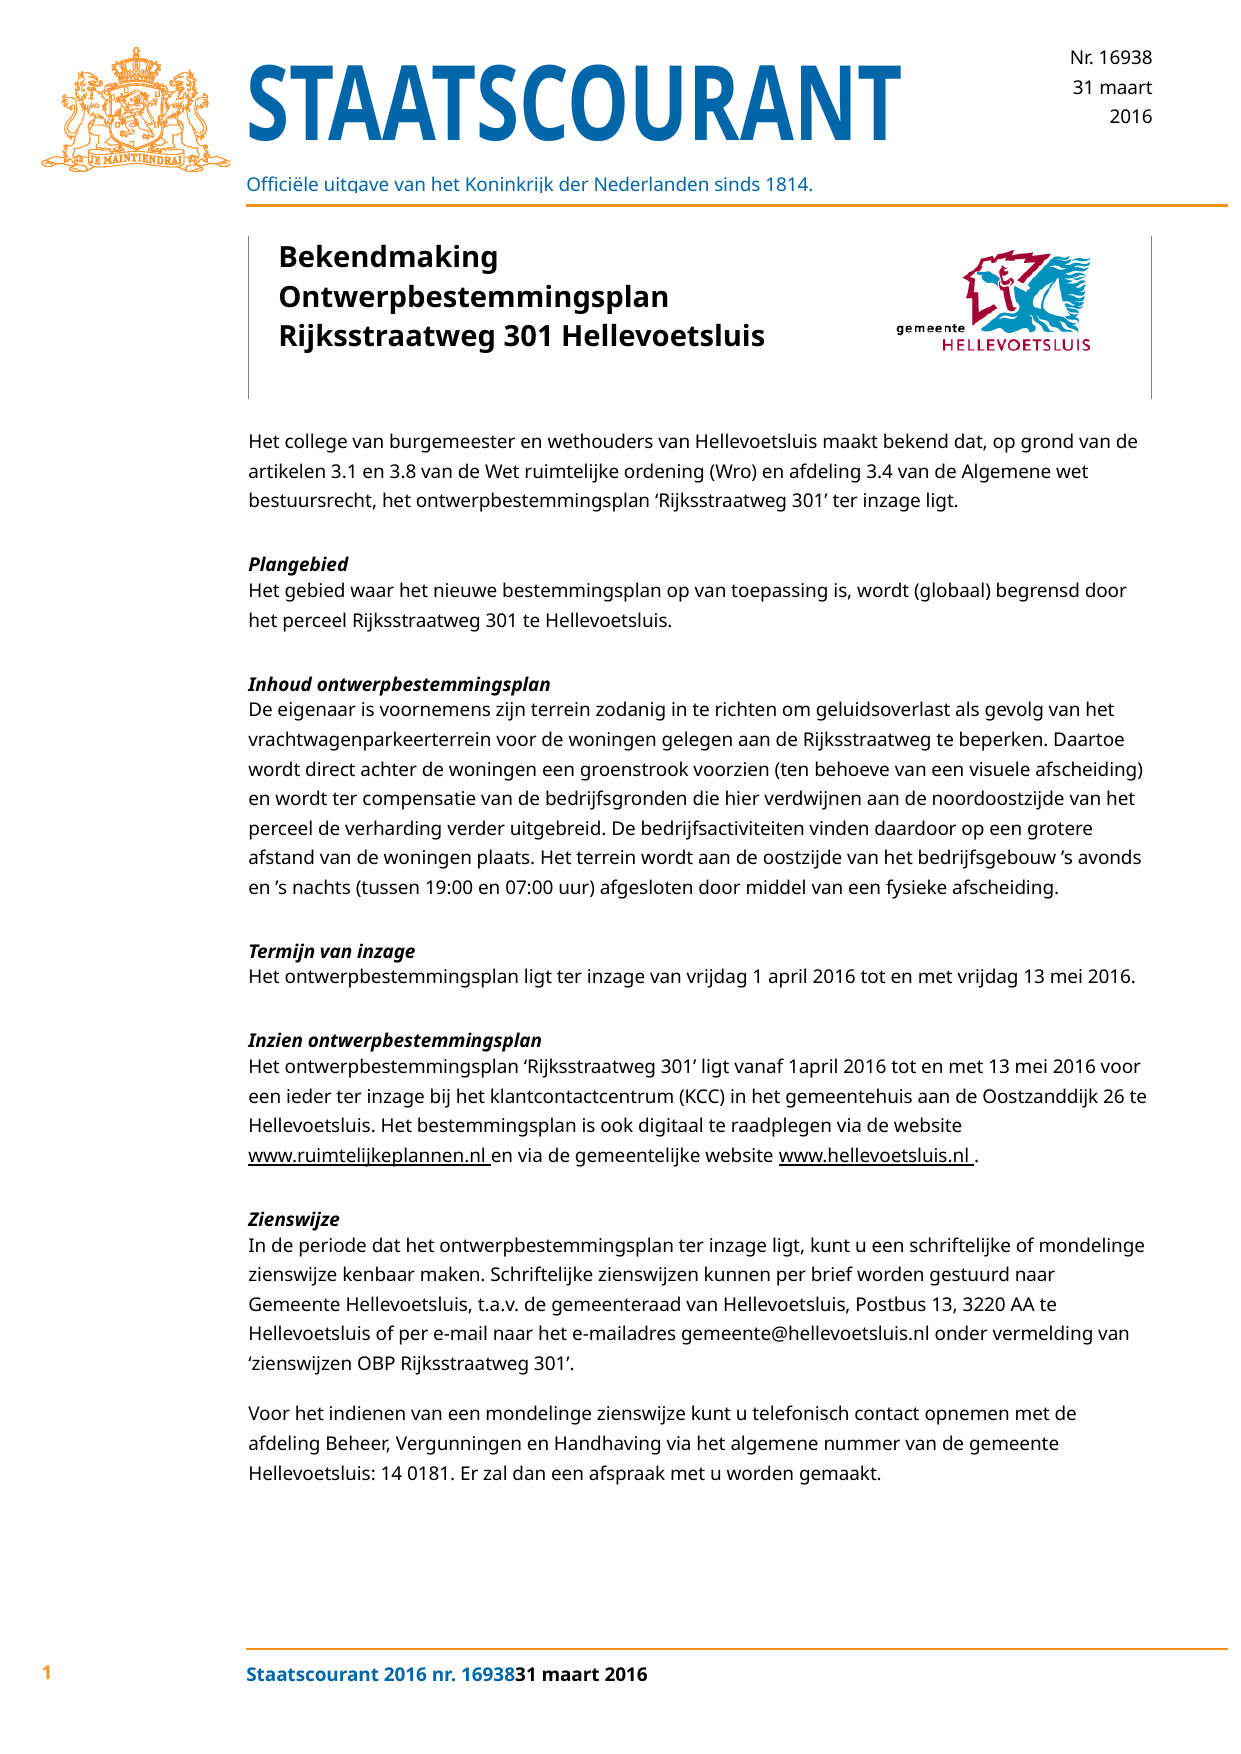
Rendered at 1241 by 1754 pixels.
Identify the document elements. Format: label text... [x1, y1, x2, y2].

text De eigenaar is voornemens zijn terrein zodanig in te richten om geluidsoverlast als gevolg van het vrachtwagenparkeerterrein voor de woningen gelegen aan de Rijksstraatweg te beperken. Daartoe wordt direct achter de woningen een groenstrook voorzien (ten behoeve van een visuele afscheiding) en wordt ter compensatie van de bedrijfsgronden die hier verdwijnen aan de noordoostzijde van het perceel de verharding verder uitgebreid. De bedrijfsactiviteiten vinden daardoor op een grotere afstand van de woningen plaats. Het terrein wordt aan de oostzijde van het bedrijfsgebouw ’s avonds en ’s nachts (tussen 19:00 en 07:00 uur) afgesloten door middel van een fysieke afscheiding. [248, 697, 1152, 900]
text Plangebied [248, 552, 1152, 577]
text Het gebied waar het nieuwe bestemmingsplan op van toepassing is, wordt (globaal) begrensd door het perceel Rijksstraatweg 301 te Hellevoetsluis. [248, 577, 1152, 633]
text Het ontwerpbestemmingsplan ‘Rijksstraatweg 301’ ligt vanaf 1april 2016 tot en met 13 mei 2016 voor een ieder ter inzage bij het klantcontactcentrum (KCC) in het gemeentehuis aan de Oostzanddijk 26 te Hellevoetsluis. Het bestemmingsplan is ook digitaal te raadplegen via de website www.ruimtelijkeplannen.nl en via de gemeentelijke website www.hellevoetsluis.nl . [248, 1053, 1152, 1168]
table_header [850, 236, 1151, 399]
text Inhoud ontwerpbestemmingsplan [248, 671, 1152, 697]
text Het ontwerpbestemmingsplan ligt ter inzage van vrijdag 1 april 2016 tot en met vrijdag 13 mei 2016. [248, 964, 1152, 989]
table_header Bekendmaking Ontwerpbestemmingsplan Rijksstraatweg 301 Hellevoetsluis [249, 236, 850, 399]
text In de periode dat het ontwerpbestemmingsplan ter inzage ligt, kunt u een schriftelijke of mondelinge zienswijze kenbaar maken. Schriftelijke zienswijzen kunnen per brief worden gestuurd naar Gemeente Hellevoetsluis, t.a.v. de gemeenteraad van Hellevoetsluis, Postbus 13, 3220 AA te Hellevoetsluis of per e-mail naar het e-mailadres gemeente@hellevoetsluis.nl onder vermelding van ‘zienswijzen OBP Rijksstraatweg 301’. [248, 1232, 1152, 1376]
picture [882, 236, 1119, 374]
text Termijn van inzage [248, 938, 1152, 964]
text Inzien ontwerpbestemmingsplan [248, 1028, 1152, 1053]
text Het college van burgemeester en wethouders van Hellevoetsluis maakt bekend dat, op grond van de artikelen 3.1 en 3.8 van de Wet ruimtelijke ordening (Wro) en afdeling 3.4 van de Algemene wet bestuursrecht, het ontwerpbestemmingsplan ‘Rijksstraatweg 301’ ter inzage ligt. [248, 428, 1152, 513]
text Zienswijze [248, 1206, 1152, 1232]
picture [41, 47, 231, 172]
text Voor het indienen van een mondelinge zienswijze kunt u telefonisch contact opnemen met de afdeling Beheer, Vergunningen en Handhaving via het algemene nummer van de gemeente Hellevoetsluis: 14 0181. Er zal dan een afspraak met u worden gemaakt. [248, 1401, 1152, 1486]
